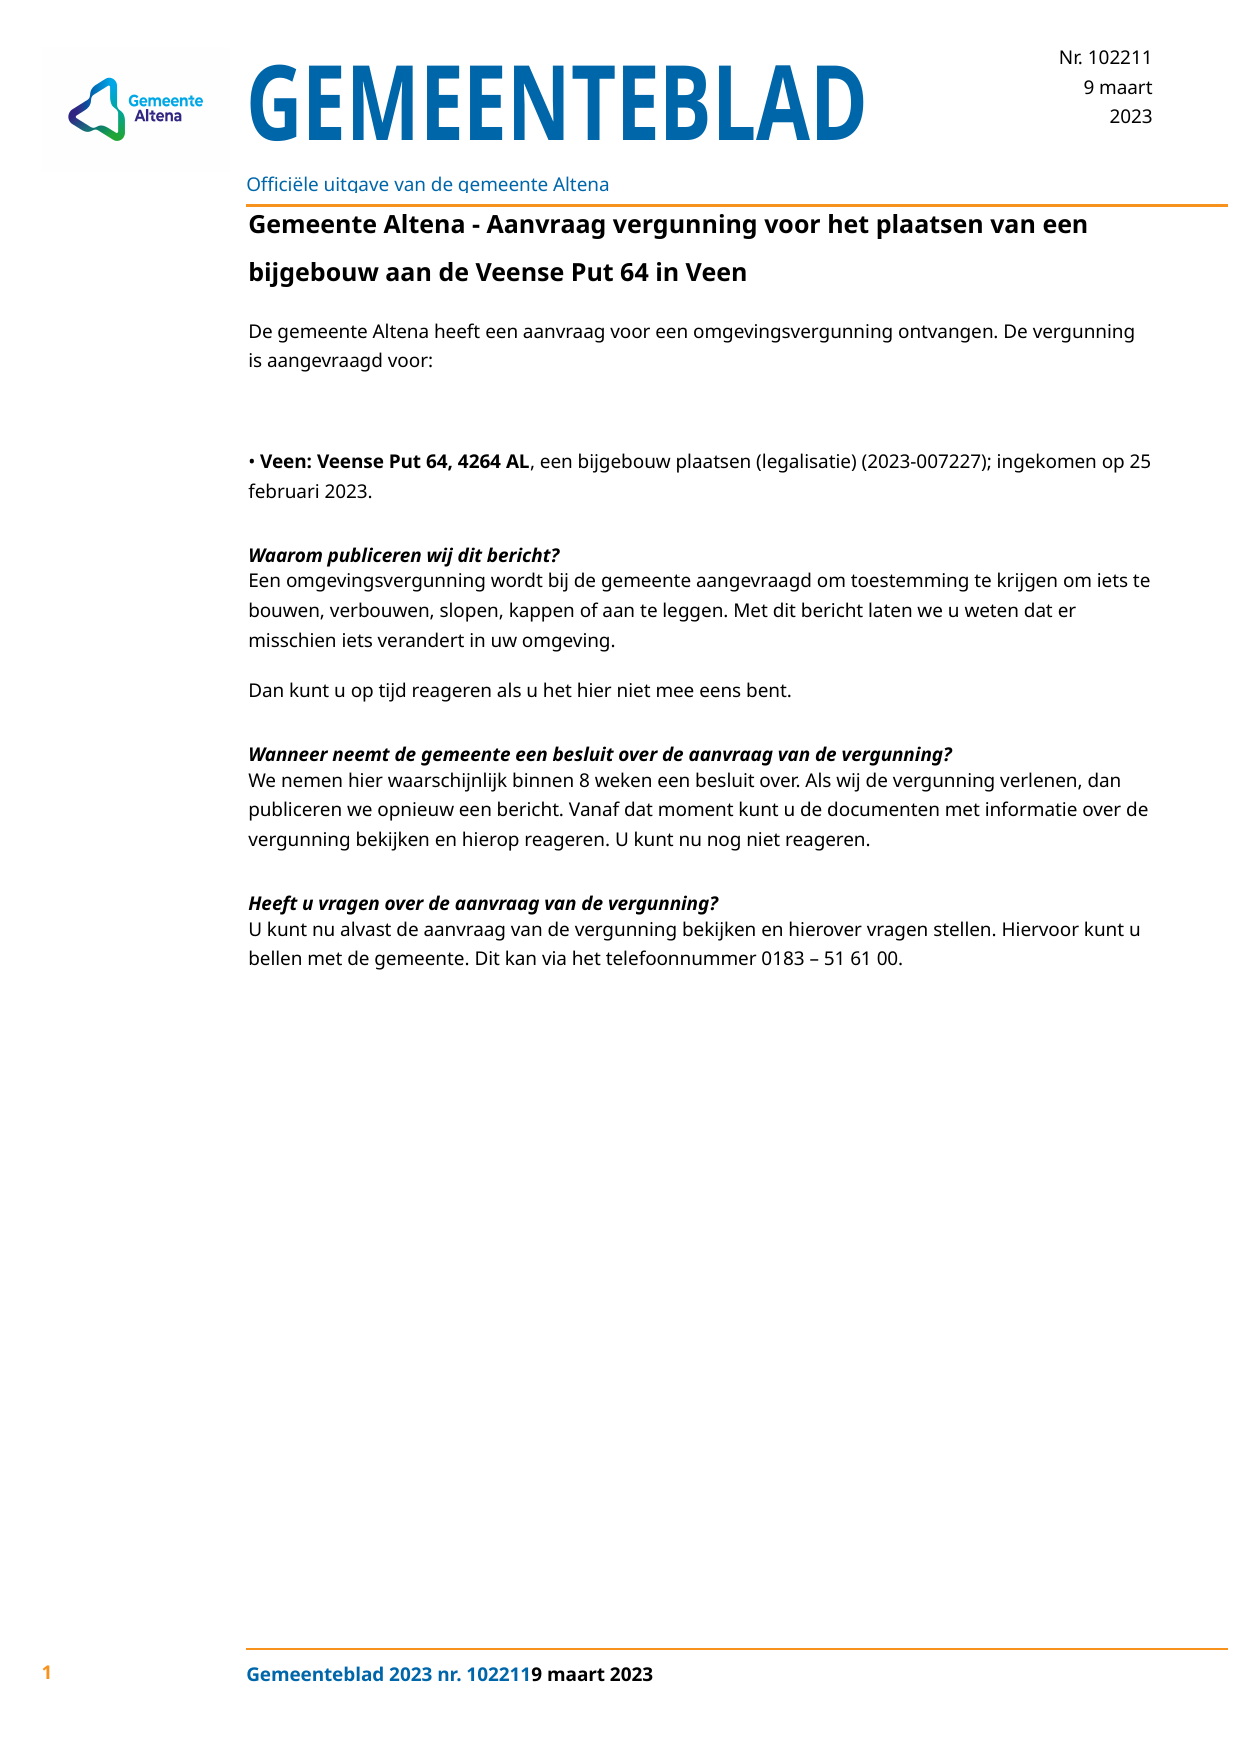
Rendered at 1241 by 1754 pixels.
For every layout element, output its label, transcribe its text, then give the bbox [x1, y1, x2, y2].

text Heeft u vragen over de aanvraag van de vergunning? [248, 890, 1152, 916]
text Waarom publiceren wij dit bericht? [248, 542, 1152, 568]
text Wanneer neemt de gemeente een besluit over de aanvraag van de vergunning? [248, 741, 1152, 767]
text De gemeente Altena heeft een aanvraag voor een omgevingsvergunning ontvangen. De vergunning is aangevraagd voor: [248, 318, 1152, 373]
picture [41, 47, 231, 172]
text Een omgevingsvergunning wordt bij de gemeente aangevraagd om toestemming te krijgen om iets te bouwen, verbouwen, slopen, kappen of aan te leggen. Met dit bericht laten we u weten dat er misschien iets verandert in uw omgeving. [248, 568, 1152, 652]
text U kunt nu alvast de aanvraag van de vergunning bekijken en hierover vragen stellen. Hiervoor kunt u bellen met de gemeente. Dit kan via het telefoonnummer 0183 – 51 61 00. [248, 916, 1152, 971]
text We nemen hier waarschijnlijk binnen 8 weken een besluit over. Als wij de vergunning verlenen, dan publiceren we opnieuw een bericht. Vanaf dat moment kunt u de documenten met informatie over de vergunning bekijken en hierop reageren. U kunt nu nog niet reageren. [248, 767, 1152, 852]
text Dan kunt u op tijd reageren als u het hier niet mee eens bent. [248, 677, 1152, 703]
text • Veen: Veense Put 64, 4264 AL, een bijgebouw plaatsen (legalisatie) (2023-007227); ingekomen op 25 februari 2023. [248, 448, 1152, 504]
text Gemeente Altena - Aanvraag vergunning voor het plaatsen van een bijgebouw aan de Veense Put 64 in Veen [248, 207, 1152, 288]
